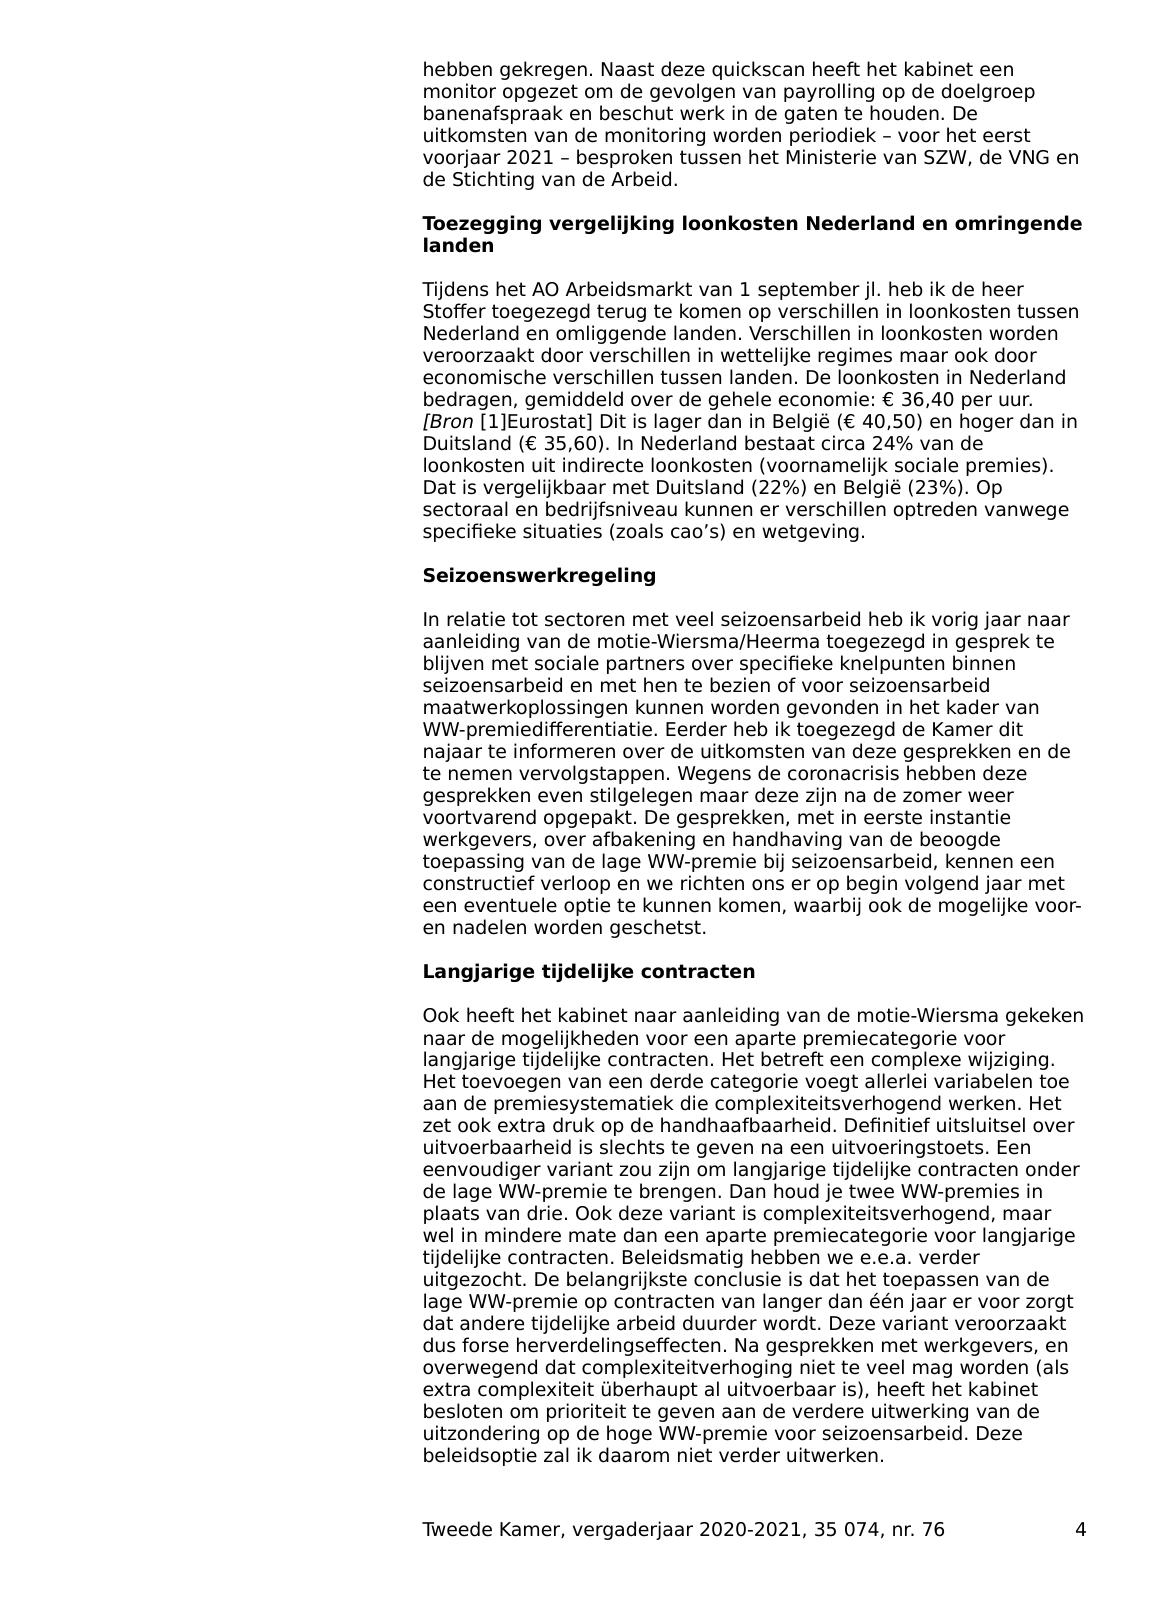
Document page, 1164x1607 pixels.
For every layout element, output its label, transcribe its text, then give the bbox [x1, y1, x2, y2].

text Tijdens het AO Arbeidsmarkt van 1 september jl. heb ik de heer Stoffer toegezegd terug te komen op verschillen in loonkosten tussen Nederland en omliggende landen. Verschillen in loonkosten worden veroorzaakt door verschillen in wettelijke regimes maar ook door economische verschillen tussen landen. De loonkosten in Nederland bedragen, gemiddeld over de gehele economie: € 36,40 per uur. [Bron [1]Eurostat] Dit is lager dan in België (€ 40,50) en hoger dan in Duitsland (€ 35,60). In Nederland bestaat circa 24% van de loonkosten uit indirecte loonkosten (voornamelijk sociale premies). Dat is vergelijkbaar met Duitsland (22%) en België (23%). Op sectoraal en bedrijfsniveau kunnen er verschillen optreden vanwege specifieke situaties (zoals cao’s) en wetgeving. [422, 279, 1087, 543]
text In relatie tot sectoren met veel seizoensarbeid heb ik vorig jaar naar aanleiding van de motie-Wiersma/Heerma toegezegd in gesprek te blijven met sociale partners over specifieke knelpunten binnen seizoensarbeid en met hen te bezien of voor seizoensarbeid maatwerkoplossingen kunnen worden gevonden in het kader van WW-premiedifferentiatie. Eerder heb ik toegezegd de Kamer dit najaar te informeren over de uitkomsten van deze gesprekken en de te nemen vervolgstappen. Wegens de coronacrisis hebben deze gesprekken even stilgelegen maar deze zijn na de zomer weer voortvarend opgepakt. De gesprekken, met in eerste instantie werkgevers, over afbakening en handhaving van de beoogde toepassing van de lage WW-premie bij seizoensarbeid, kennen een constructief verloop en we richten ons er op begin volgend jaar met een eventuele optie te kunnen komen, waarbij ook de mogelijke voor- en nadelen worden geschetst. [422, 609, 1087, 939]
subtitle Seizoenswerkregeling [422, 565, 1087, 587]
subtitle Toezegging vergelijking loonkosten Nederland en omringende landen [422, 213, 1087, 257]
text Ook heeft het kabinet naar aanleiding van de motie-Wiersma gekeken naar de mogelijkheden voor een aparte premiecategorie voor langjarige tijdelijke contracten. Het betreft een complexe wijziging. Het toevoegen van een derde categorie voegt allerlei variabelen toe aan de premiesystematiek die complexiteitsverhogend werken. Het zet ook extra druk op de handhaafbaarheid. Definitief uitsluitsel over uitvoerbaarheid is slechts te geven na een uitvoeringstoets. Een eenvoudiger variant zou zijn om langjarige tijdelijke contracten onder de lage WW-premie te brengen. Dan houd je twee WW-premies in plaats van drie. Ook deze variant is complexiteitsverhogend, maar wel in mindere mate dan een aparte premiecategorie voor langjarige tijdelijke contracten. Beleidsmatig hebben we e.e.a. verder uitgezocht. De belangrijkste conclusie is dat het toepassen van de lage WW-premie op contracten van langer dan één jaar er voor zorgt dat andere tijdelijke arbeid duurder wordt. Deze variant veroorzaakt dus forse herverdelingseffecten. Na gesprekken met werkgevers, en overwegend dat complexiteitverhoging niet te veel mag worden (als extra complexiteit überhaupt al uitvoerbaar is), heeft het kabinet besloten om prioriteit te geven aan de verdere uitwerking van de uitzondering op de hoge WW-premie voor seizoensarbeid. Deze beleidsoptie zal ik daarom niet verder uitwerken. [422, 1005, 1087, 1467]
subtitle Langjarige tijdelijke contracten [422, 961, 1087, 983]
text hebben gekregen. Naast deze quickscan heeft het kabinet een monitor opgezet om de gevolgen van payrolling op de doelgroep banenafspraak en beschut werk in de gaten te houden. De uitkomsten van de monitoring worden periodiek – voor het eerst voorjaar 2021 – besproken tussen het Ministerie van SZW, de VNG en de Stichting van de Arbeid. [422, 59, 1087, 191]
